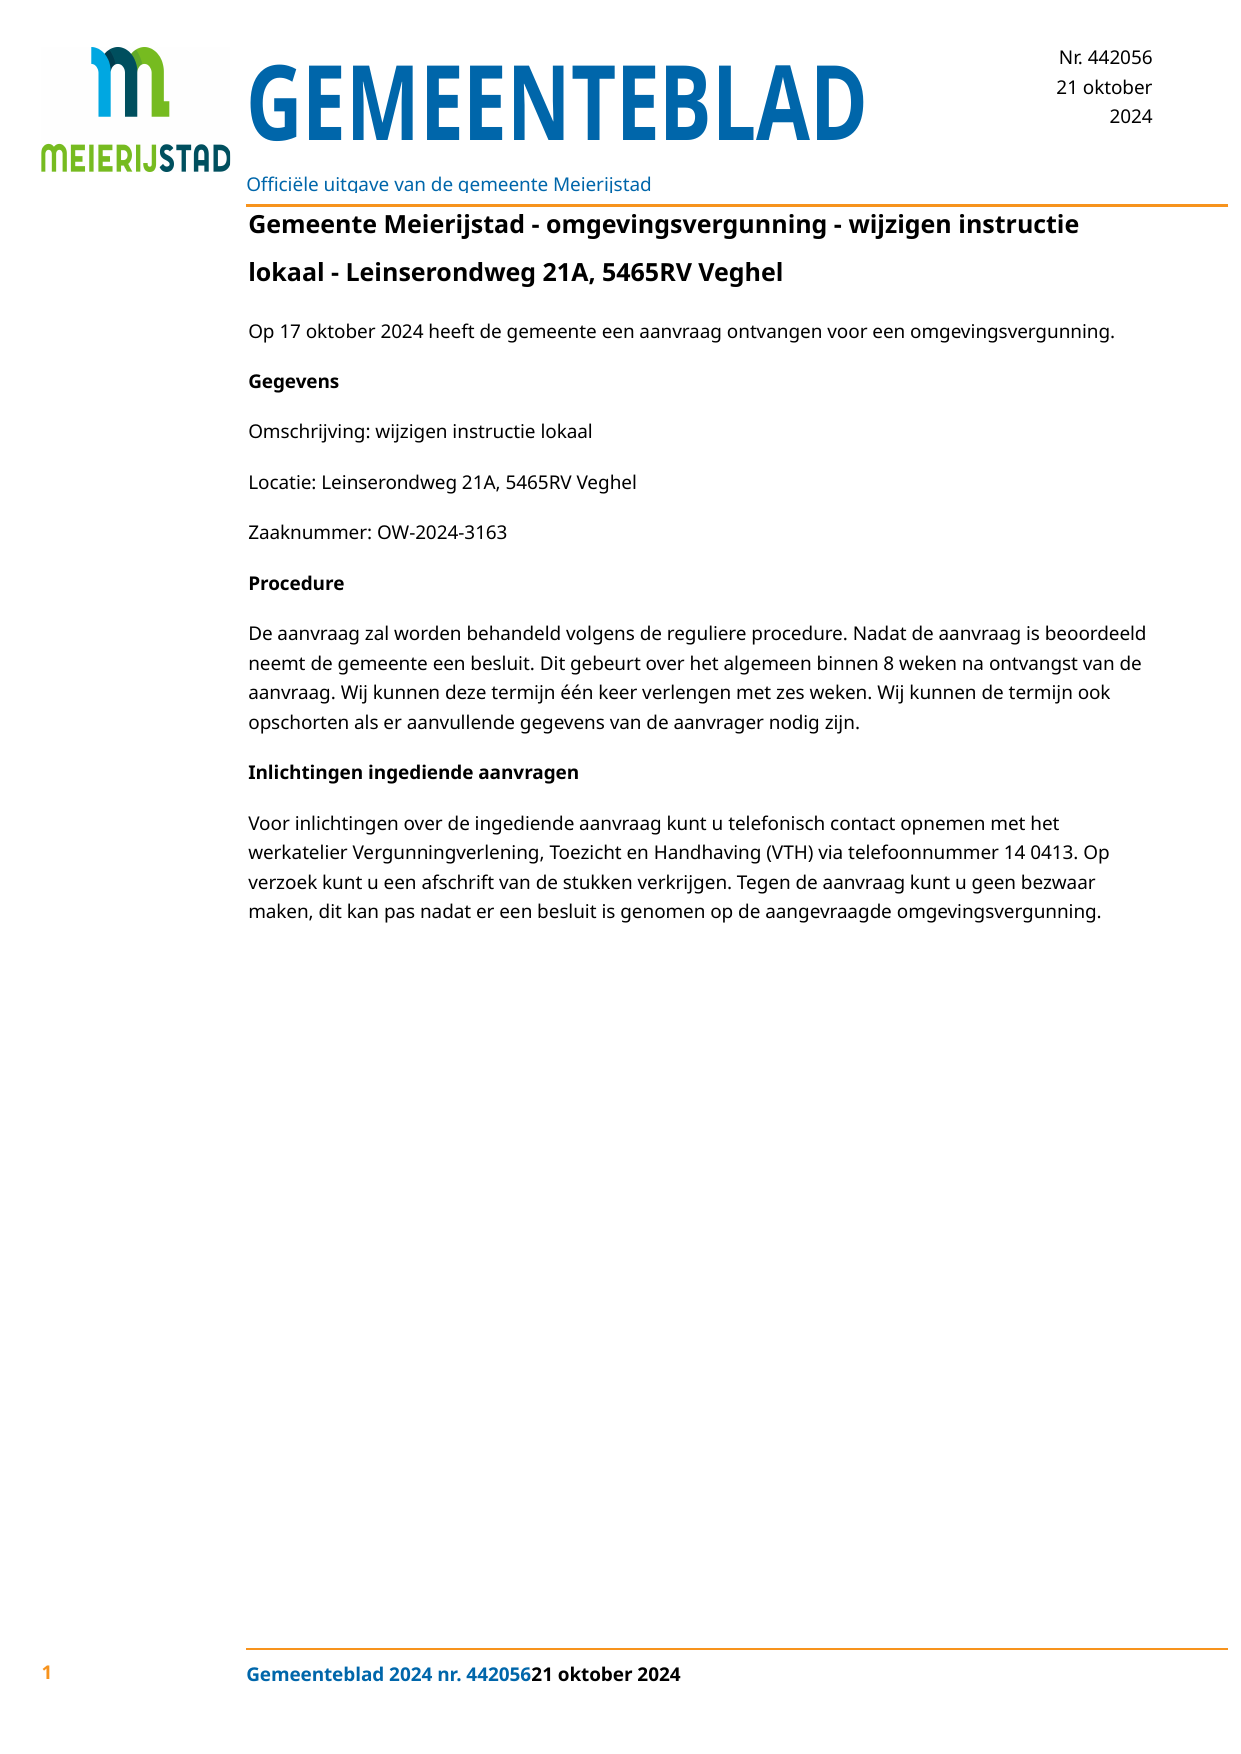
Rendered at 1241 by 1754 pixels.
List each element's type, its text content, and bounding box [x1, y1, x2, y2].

text Inlichtingen ingediende aanvragen [248, 759, 1152, 785]
text Op 17 oktober 2024 heeft de gemeente een aanvraag ontvangen voor een omgevingsvergunning. [248, 318, 1152, 344]
text Gegevens [248, 368, 1152, 394]
text Zaaknummer: OW-2024-3163 [248, 519, 1152, 545]
picture [41, 47, 231, 172]
text Locatie: Leinserondweg 21A, 5465RV Veghel [248, 469, 1152, 495]
text De aanvraag zal worden behandeld volgens de reguliere procedure. Nadat de aanvraag is beoordeeld neemt de gemeente een besluit. Dit gebeurt over het algemeen binnen 8 weken na ontvangst van de aanvraag. Wij kunnen deze termijn één keer verlengen met zes weken. Wij kunnen de termijn ook opschorten als er aanvullende gegevens van de aanvrager nodig zijn. [248, 620, 1152, 735]
text Gemeente Meierijstad - omgevingsvergunning - wijzigen instructie lokaal - Leinserondweg 21A, 5465RV Veghel [248, 207, 1152, 288]
text Omschrijving: wijzigen instructie lokaal [248, 419, 1152, 444]
text Voor inlichtingen over de ingediende aanvraag kunt u telefonisch contact opnemen met het werkatelier Vergunningverlening, Toezicht en Handhaving (VTH) via telefoonnummer 14 0413. Op verzoek kunt u een afschrift van de stukken verkrijgen. Tegen de aanvraag kunt u geen bezwaar maken, dit kan pas nadat er een besluit is genomen op de aangevraagde omgevingsvergunning. [248, 810, 1152, 924]
text Procedure [248, 570, 1152, 596]
